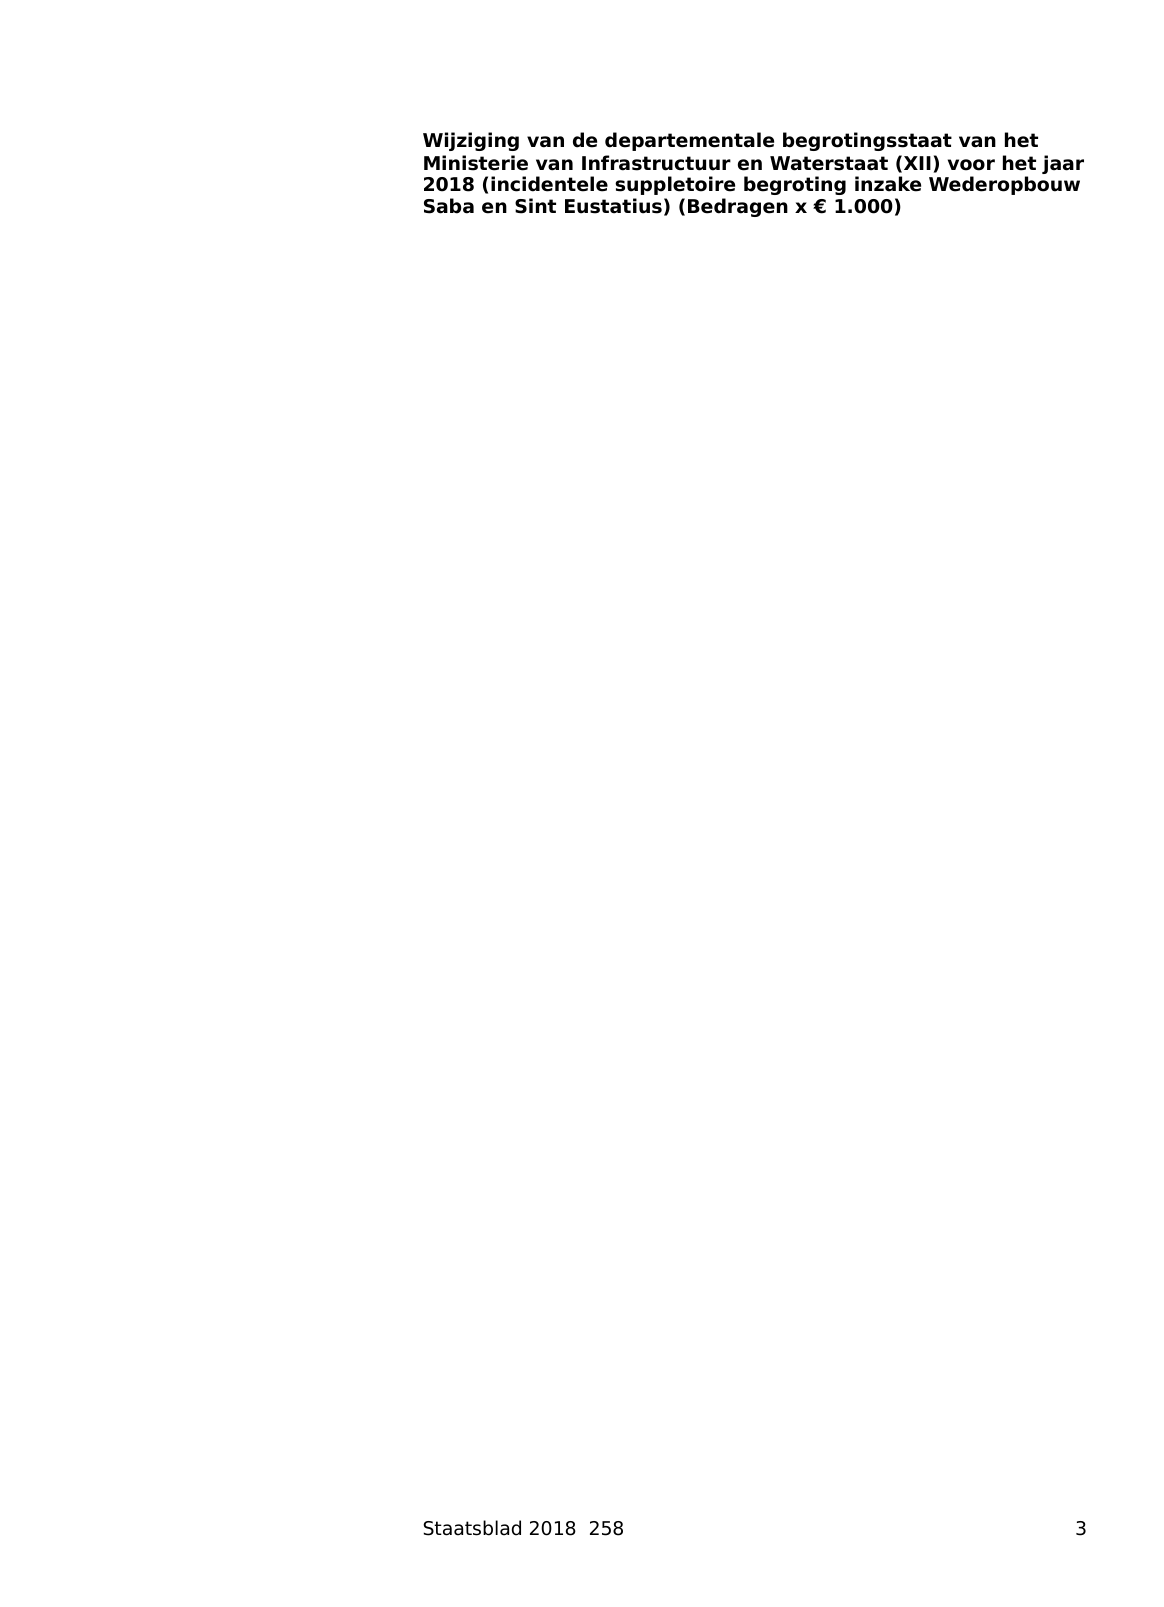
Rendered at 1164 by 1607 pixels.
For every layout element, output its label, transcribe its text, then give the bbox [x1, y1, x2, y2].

subtitle Wijziging van de departementale begrotingsstaat van het Ministerie van Infrastructuur en Waterstaat (XII) voor het jaar 2018 (incidentele suppletoire begroting inzake Wederopbouw Saba en Sint Eustatius) (Bedragen x € 1.000) [422, 130, 1087, 218]
